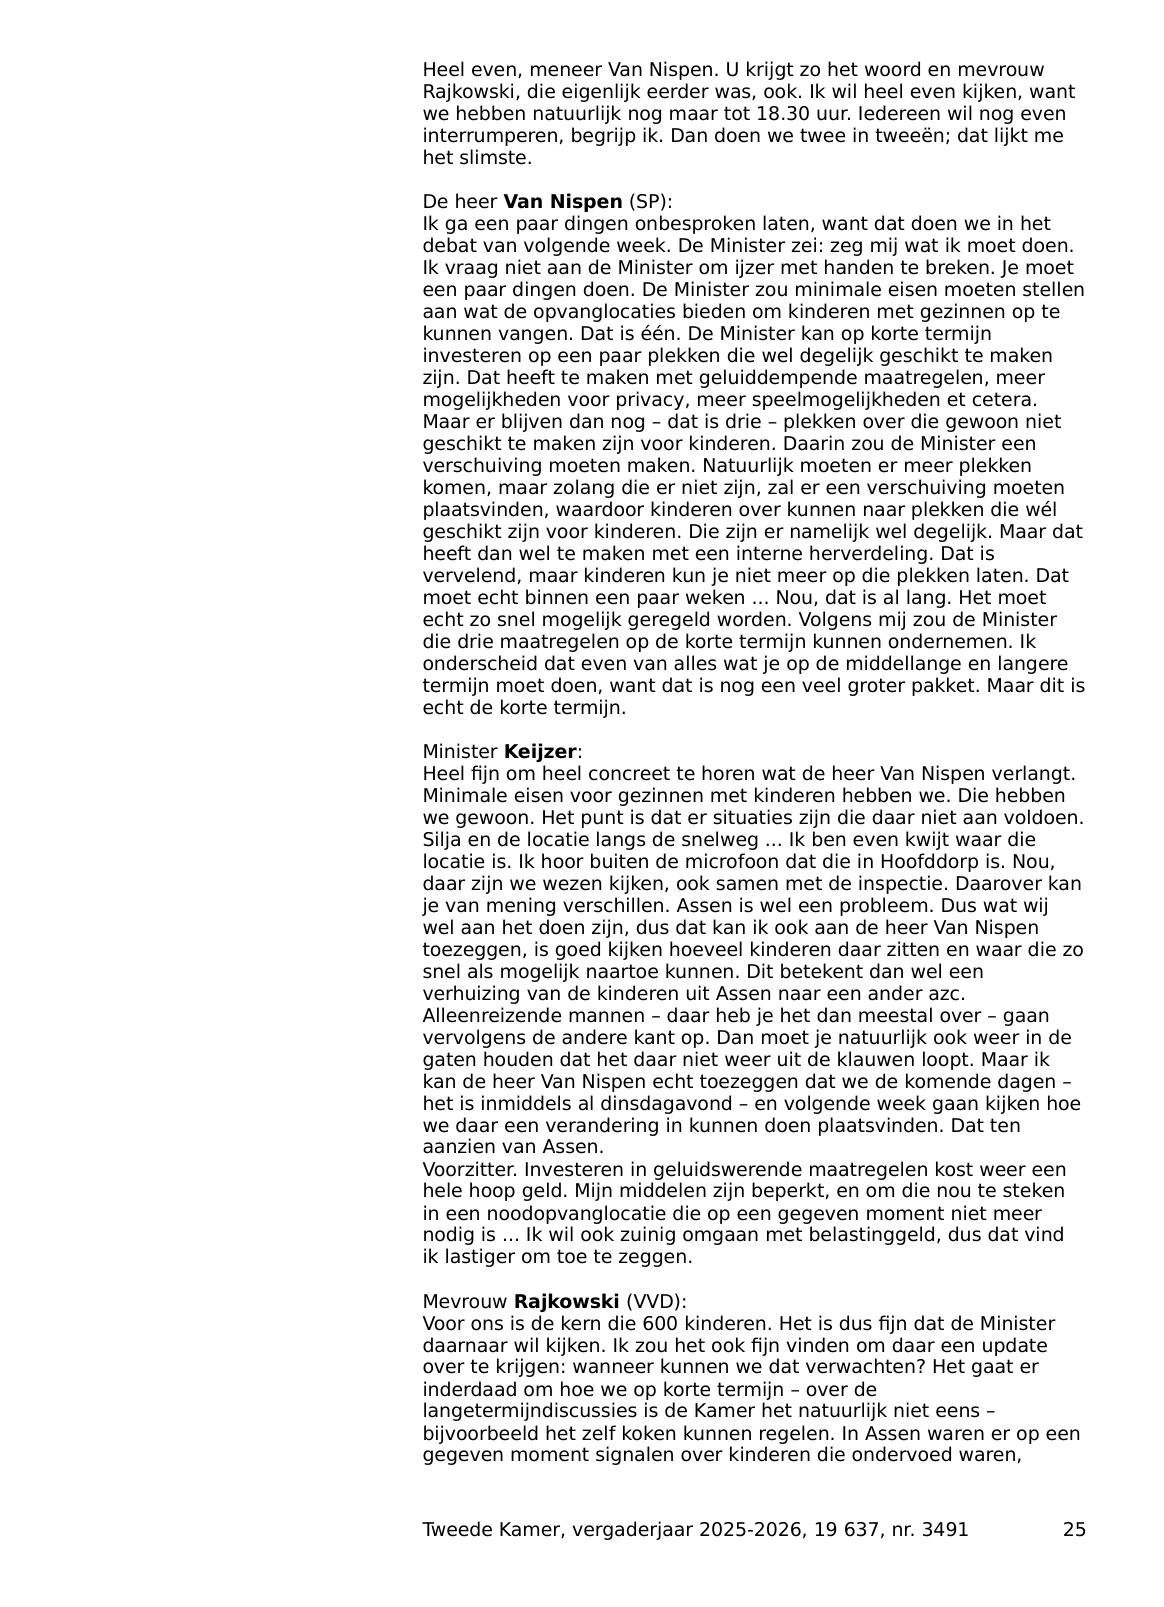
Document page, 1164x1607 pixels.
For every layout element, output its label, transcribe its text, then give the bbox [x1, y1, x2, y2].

text Voorzitter. Investeren in geluidswerende maatregelen kost weer een hele hoop geld. Mijn middelen zijn beperkt, en om die nou te steken in een noodopvanglocatie die op een gegeven moment niet meer nodig is ... Ik wil ook zuinig omgaan met belastinggeld, dus dat vind ik lastiger om toe te zeggen. [422, 1158, 1087, 1268]
text Minister Keijzer: [422, 741, 1087, 763]
text Voor ons is de kern die 600 kinderen. Het is dus fijn dat de Minister daarnaar wil kijken. Ik zou het ook fijn vinden om daar een update over te krijgen: wanneer kunnen we dat verwachten? Het gaat er inderdaad om hoe we op korte termijn – over de langetermijndiscussies is de Kamer het natuurlijk niet eens – bijvoorbeeld het zelf koken kunnen regelen. In Assen waren er op een gegeven moment signalen over kinderen die ondervoed waren, [422, 1312, 1087, 1466]
text Heel fijn om heel concreet te horen wat de heer Van Nispen verlangt. Minimale eisen voor gezinnen met kinderen hebben we. Die hebben we gewoon. Het punt is dat er situaties zijn die daar niet aan voldoen. Silja en de locatie langs de snelweg ... Ik ben even kwijt waar die locatie is. Ik hoor buiten de microfoon dat die in Hoofddorp is. Nou, daar zijn we wezen kijken, ook samen met de inspectie. Daarover kan je van mening verschillen. Assen is wel een probleem. Dus wat wij wel aan het doen zijn, dus dat kan ik ook aan de heer Van Nispen toezeggen, is goed kijken hoeveel kinderen daar zitten en waar die zo snel als mogelijk naartoe kunnen. Dit betekent dan wel een verhuizing van de kinderen uit Assen naar een ander azc. Alleenreizende mannen – daar heb je het dan meestal over – gaan vervolgens de andere kant op. Dan moet je natuurlijk ook weer in de gaten houden dat het daar niet weer uit de klauwen loopt. Maar ik kan de heer Van Nispen echt toezeggen dat we de komende dagen – het is inmiddels al dinsdagavond – en volgende week gaan kijken hoe we daar een verandering in kunnen doen plaatsvinden. Dat ten aanzien van Assen. [422, 763, 1087, 1158]
text De heer Van Nispen (SP): [422, 191, 1087, 213]
text Mevrouw Rajkowski (VVD): [422, 1291, 1087, 1312]
text Heel even, meneer Van Nispen. U krijgt zo het woord en mevrouw Rajkowski, die eigenlijk eerder was, ook. Ik wil heel even kijken, want we hebben natuurlijk nog maar tot 18.30 uur. Iedereen wil nog even interrumperen, begrijp ik. Dan doen we twee in tweeën; dat lijkt me het slimste. [422, 59, 1087, 169]
text Ik ga een paar dingen onbesproken laten, want dat doen we in het debat van volgende week. De Minister zei: zeg mij wat ik moet doen. Ik vraag niet aan de Minister om ijzer met handen te breken. Je moet een paar dingen doen. De Minister zou minimale eisen moeten stellen aan wat de opvanglocaties bieden om kinderen met gezinnen op te kunnen vangen. Dat is één. De Minister kan op korte termijn investeren op een paar plekken die wel degelijk geschikt te maken zijn. Dat heeft te maken met geluiddempende maatregelen, meer mogelijkheden voor privacy, meer speelmogelijkheden et cetera. Maar er blijven dan nog – dat is drie – plekken over die gewoon niet geschikt te maken zijn voor kinderen. Daarin zou de Minister een verschuiving moeten maken. Natuurlijk moeten er meer plekken komen, maar zolang die er niet zijn, zal er een verschuiving moeten plaatsvinden, waardoor kinderen over kunnen naar plekken die wél geschikt zijn voor kinderen. Die zijn er namelijk wel degelijk. Maar dat heeft dan wel te maken met een interne herverdeling. Dat is vervelend, maar kinderen kun je niet meer op die plekken laten. Dat moet echt binnen een paar weken ... Nou, dat is al lang. Het moet echt zo snel mogelijk geregeld worden. Volgens mij zou de Minister die drie maatregelen op de korte termijn kunnen ondernemen. Ik onderscheid dat even van alles wat je op de middellange en langere termijn moet doen, want dat is nog een veel groter pakket. Maar dit is echt de korte termijn. [422, 213, 1087, 719]
